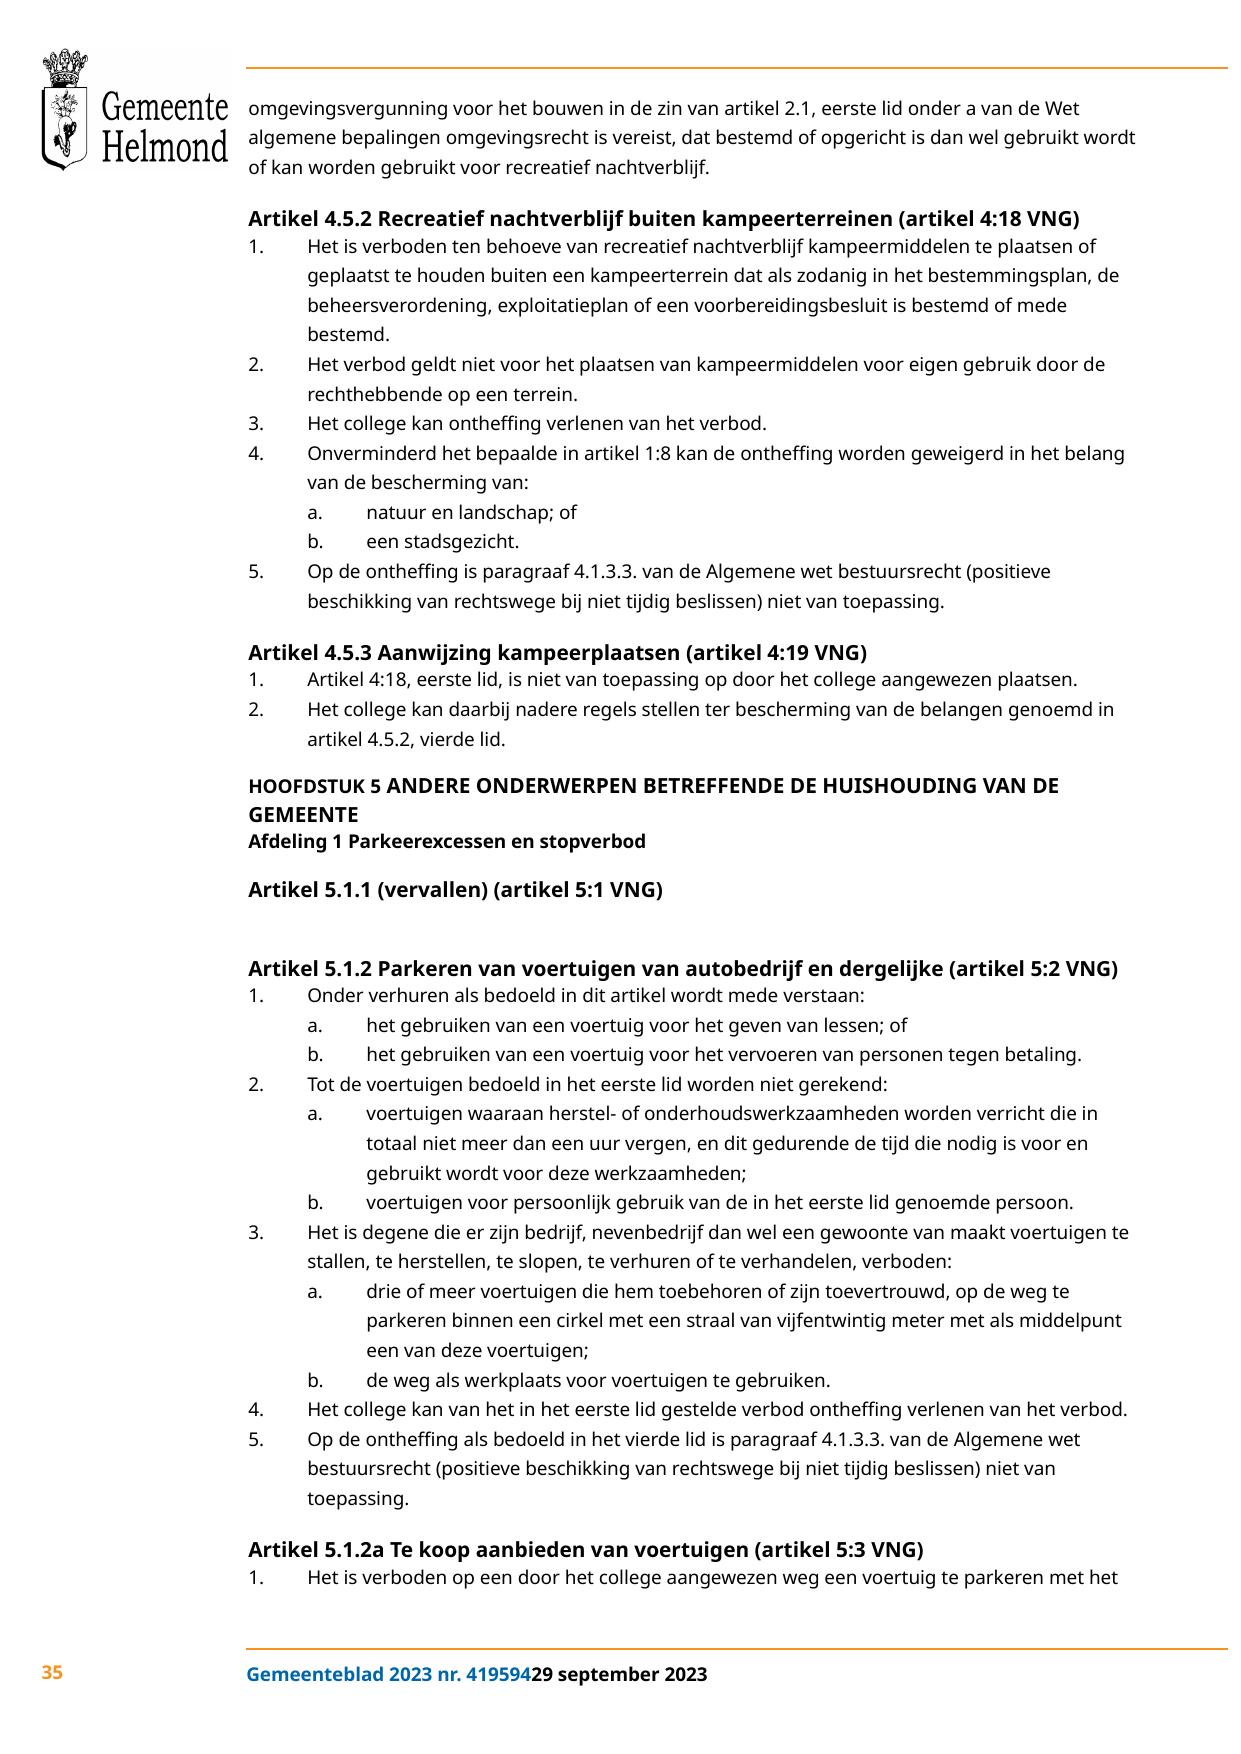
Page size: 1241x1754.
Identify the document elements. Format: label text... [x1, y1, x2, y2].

list Het college kan daarbij nadere regels stellen ter bescherming van de belangen genoemd in artikel 4.5.2, vierde lid. [248, 696, 1152, 752]
list Het is verboden op een door het college aangewezen weg een voertuig te parkeren met het [248, 1564, 1152, 1590]
list Het college kan ontheffing verlenen van het verbod. [248, 410, 1152, 436]
list Tot de voertuigen bedoeld in het eerste lid worden niet gerekend: [248, 1071, 1152, 1097]
text omgevingsvergunning voor het bouwen in de zin van artikel 2.1, eerste lid onder a van de Wet algemene bepalingen omgevingsrecht is vereist, dat bestemd of opgericht is dan wel gebruikt wordt of kan worden gebruikt voor recreatief nachtverblijf. [248, 95, 1152, 180]
list Het verbod geldt niet voor het plaatsen van kampeermiddelen voor eigen gebruik door de rechthebbende op een terrein. [248, 351, 1152, 406]
list Het college kan van het in het eerste lid gestelde verbod ontheffing verlenen van het verbod. [248, 1396, 1152, 1422]
picture [41, 47, 231, 172]
list voertuigen voor persoonlijk gebruik van de in het eerste lid genoemde persoon. [307, 1189, 1152, 1215]
list Het is verboden ten behoeve van recreatief nachtverblijf kampeermiddelen te plaatsen of geplaatst te houden buiten een kampeerterrein dat als zodanig in het bestemmingsplan, de beheersverordening, exploitatieplan of een voorbereidingsbesluit is bestemd of mede bestemd. [248, 233, 1152, 347]
text Artikel 5.1.1 (vervallen) (artikel 5:1 VNG) [248, 875, 1152, 903]
list voertuigen waaraan herstel- of onderhoudswerkzaamheden worden verricht die in totaal niet meer dan een uur vergen, en dit gedurende de tijd die nodig is voor en gebruikt wordt voor deze werkzaamheden; [307, 1101, 1152, 1185]
list Onder verhuren als bedoeld in dit artikel wordt mede verstaan: [248, 982, 1152, 1008]
text Artikel 5.1.2a Te koop aanbieden van voertuigen (artikel 5:3 VNG) [248, 1536, 1152, 1564]
list drie of meer voertuigen die hem toebehoren of zijn toevertrouwd, op de weg te parkeren binnen een cirkel met een straal van vijfentwintig meter met als middelpunt een van deze voertuigen; [307, 1278, 1152, 1363]
list het gebruiken van een voertuig voor het vervoeren van personen tegen betaling. [307, 1041, 1152, 1067]
list een stadsgezicht. [307, 529, 1152, 554]
text Afdeling 1 Parkeerexcessen en stopverbod [248, 828, 1152, 854]
list Het is degene die er zijn bedrijf, nevenbedrijf dan wel een gewoonte van maakt voertuigen te stallen, te herstellen, te slopen, te verhuren of te verhandelen, verboden: [248, 1219, 1152, 1274]
text Artikel 4.5.3 Aanwijzing kampeerplaatsen (artikel 4:19 VNG) [248, 638, 1152, 667]
list de weg als werkplaats voor voertuigen te gebruiken. [307, 1367, 1152, 1392]
list Artikel 4:18, eerste lid, is niet van toepassing op door het college aangewezen plaatsen. [248, 667, 1152, 692]
text HOOFDSTUK 5 ANDERE ONDERWERPEN BETREFFENDE DE HUISHOUDING VAN DE GEMEENTE [248, 771, 1152, 828]
text Artikel 4.5.2 Recreatief nachtverblijf buiten kampeerterreinen (artikel 4:18 VNG) [248, 204, 1152, 233]
list Onverminderd het bepaalde in artikel 1:8 kan de ontheffing worden geweigerd in het belang van de bescherming van: [248, 440, 1152, 495]
list het gebruiken van een voertuig voor het geven van lessen; of [307, 1012, 1152, 1037]
list Op de ontheffing is paragraaf 4.1.3.3. van de Algemene wet bestuursrecht (positieve beschikking van rechtswege bij niet tijdig beslissen) niet van toepassing. [248, 558, 1152, 613]
list Op de ontheffing als bedoeld in het vierde lid is paragraaf 4.1.3.3. van de Algemene wet bestuursrecht (positieve beschikking van rechtswege bij niet tijdig beslissen) niet van toepassing. [248, 1426, 1152, 1511]
text Artikel 5.1.2 Parkeren van voertuigen van autobedrijf en dergelijke (artikel 5:2 VNG) [248, 954, 1152, 982]
list natuur en landschap; of [307, 499, 1152, 525]
